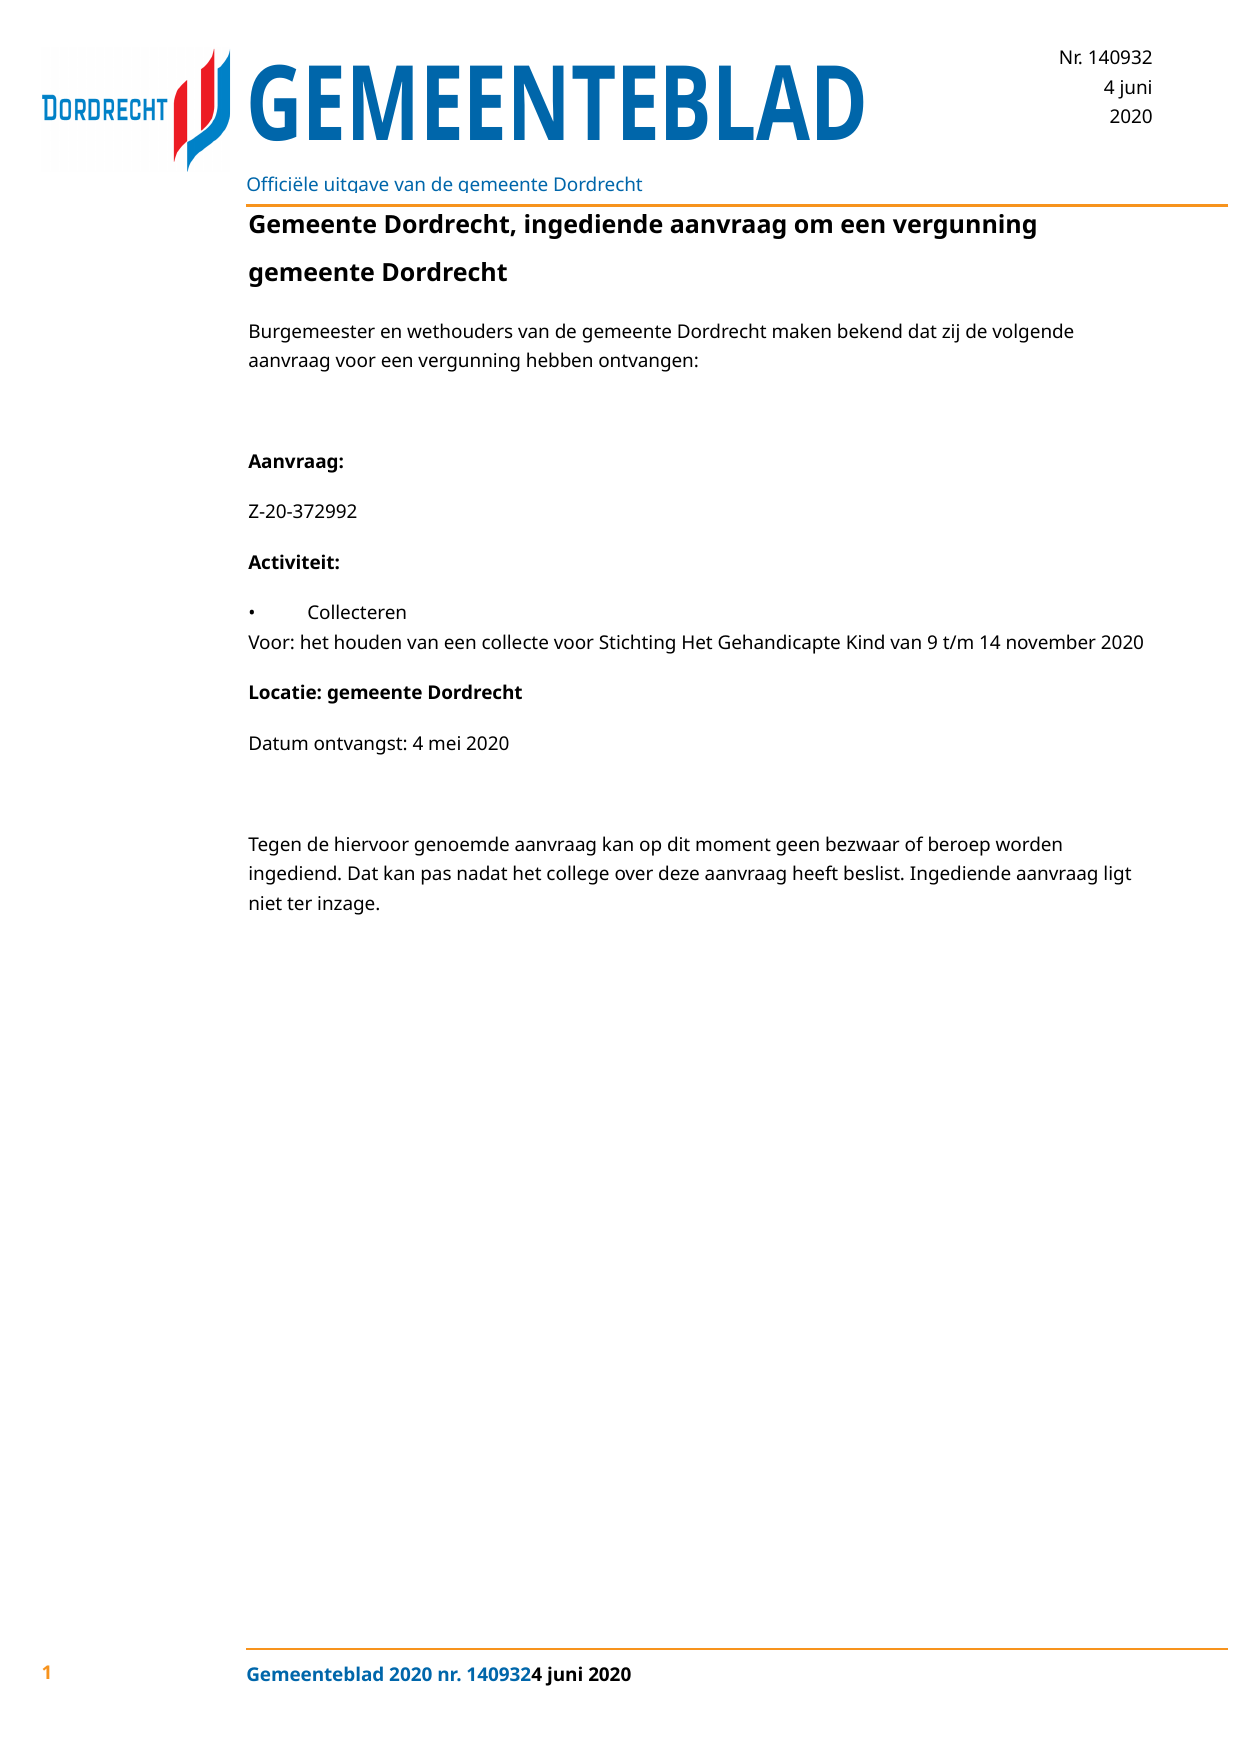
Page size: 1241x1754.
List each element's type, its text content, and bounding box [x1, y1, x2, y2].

text Burgemeester en wethouders van de gemeente Dordrecht maken bekend dat zij de volgende aanvraag voor een vergunning hebben ontvangen: [248, 318, 1152, 373]
picture [41, 47, 231, 172]
text Activiteit: [248, 549, 1152, 575]
text Datum ontvangst: 4 mei 2020 [248, 730, 1152, 756]
text Voor: het houden van een collecte voor Stichting Het Gehandicapte Kind van 9 t/m 14 november 2020 [248, 629, 1152, 655]
text Locatie: gemeente Dordrecht [248, 679, 1152, 705]
text Gemeente Dordrecht, ingediende aanvraag om een vergunning gemeente Dordrecht [248, 207, 1152, 288]
text Aanvraag: [248, 448, 1152, 474]
text Tegen de hiervoor genoemde aanvraag kan op dit moment geen bezwaar of beroep worden ingediend. Dat kan pas nadat het college over deze aanvraag heeft beslist. Ingediende aanvraag ligt niet ter inzage. [248, 831, 1152, 916]
text Z-20-372992 [248, 499, 1152, 524]
list Collecteren [248, 599, 1152, 625]
